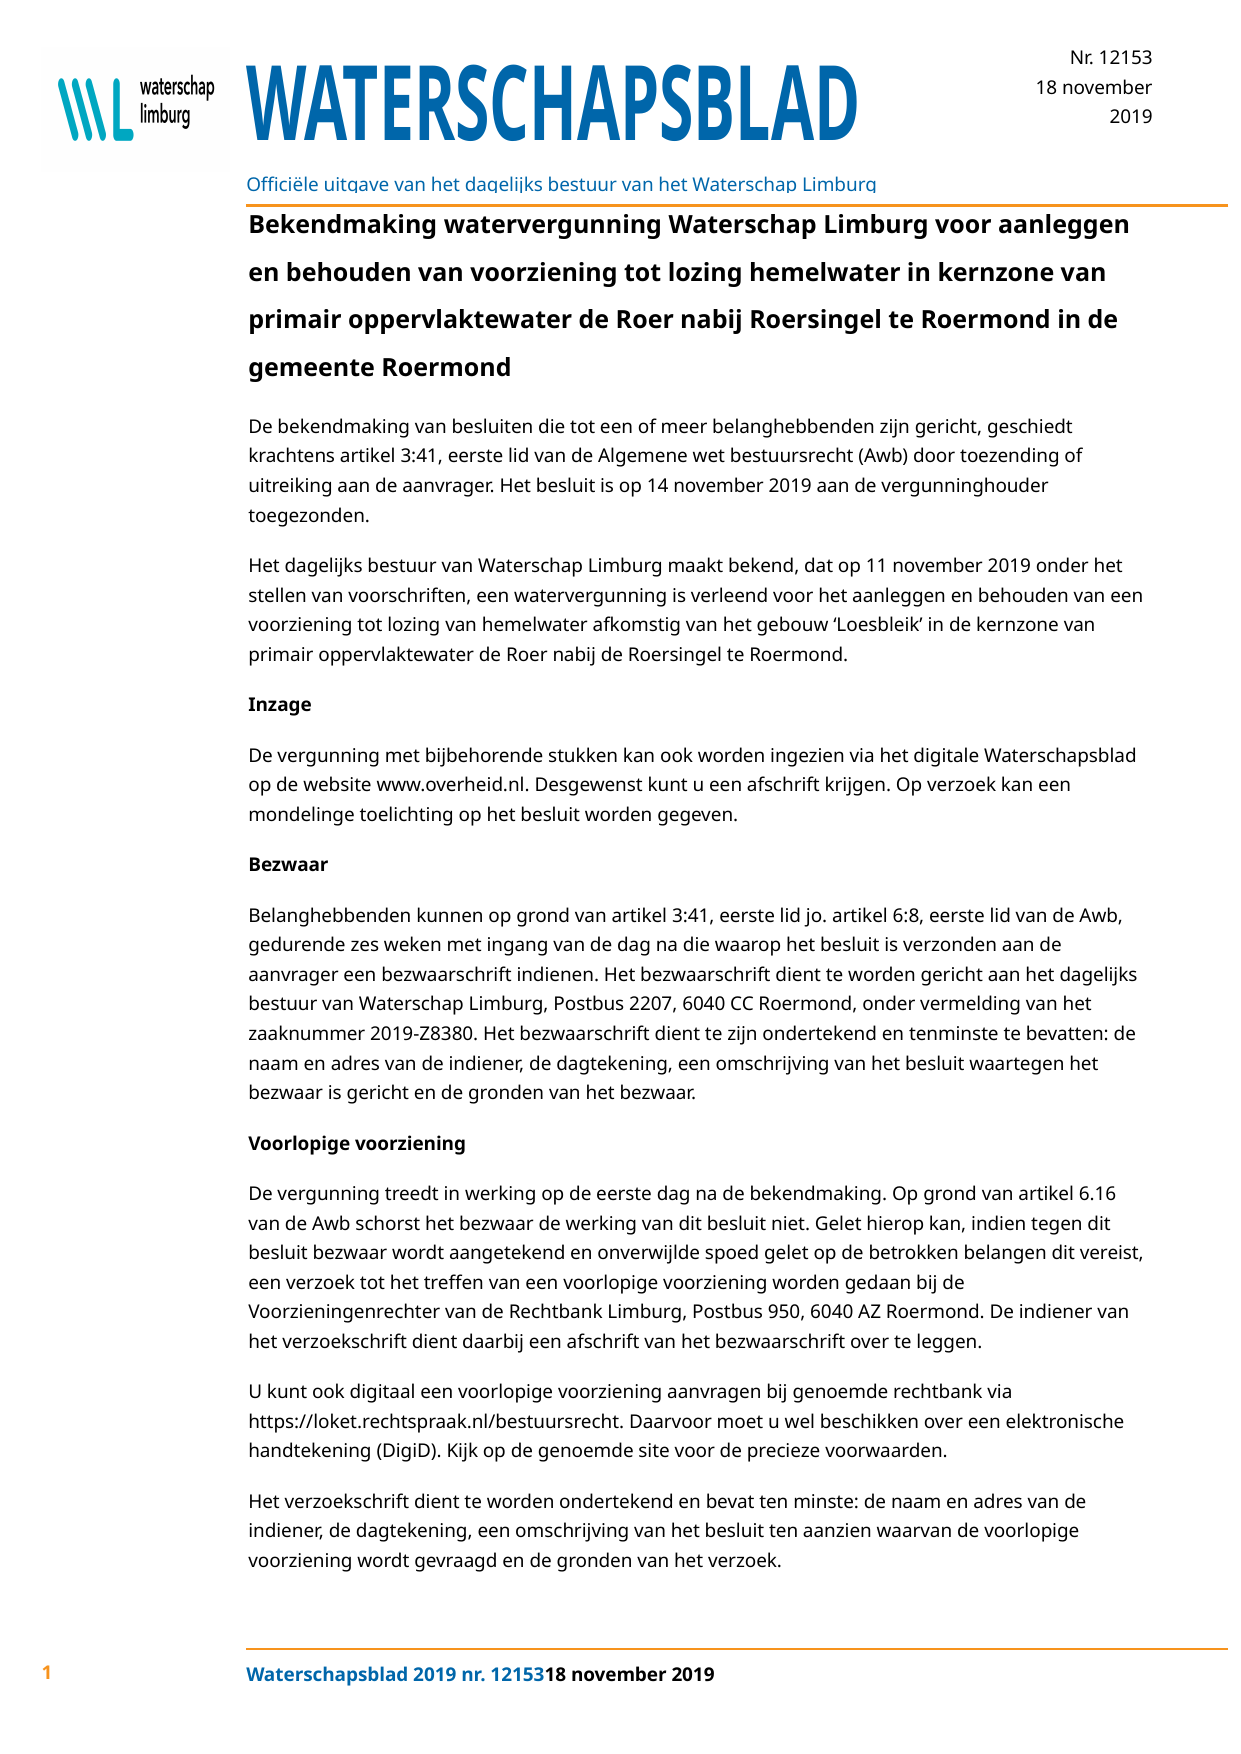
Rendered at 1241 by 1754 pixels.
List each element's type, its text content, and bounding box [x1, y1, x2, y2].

text Het verzoekschrift dient te worden ondertekend en bevat ten minste: de naam en adres van de indiener, de dagtekening, een omschrijving van het besluit ten aanzien waarvan de voorlopige voorziening wordt gevraagd en de gronden van het verzoek. [248, 1488, 1152, 1573]
text Voorlopige voorziening [248, 1130, 1152, 1156]
text De vergunning treedt in werking op de eerste dag na de bekendmaking. Op grond van artikel 6.16 van de Awb schorst het bezwaar de werking van dit besluit niet. Gelet hierop kan, indien tegen dit besluit bezwaar wordt aangetekend en onverwijlde spoed gelet op de betrokken belangen dit vereist, een verzoek tot het treffen van een voorlopige voorziening worden gedaan bij de Voorzieningenrechter van de Rechtbank Limburg, Postbus 950, 6040 AZ Roermond. De indiener van het verzoekschrift dient daarbij een afschrift van het bezwaarschrift over te leggen. [248, 1180, 1152, 1354]
text De bekendmaking van besluiten die tot een of meer belanghebbenden zijn gericht, geschiedt krachtens artikel 3:41, eerste lid van de Algemene wet bestuursrecht (Awb) door toezending of uitreiking aan de aanvrager. Het besluit is op 14 november 2019 aan de vergunninghouder toegezonden. [248, 413, 1152, 528]
text U kunt ook digitaal een voorlopige voorziening aanvragen bij genoemde rechtbank via https://loket.rechtspraak.nl/bestuursrecht. Daarvoor moet u wel beschikken over een elektronische handtekening (DigiD). Kijk op de genoemde site voor de precieze voorwaarden. [248, 1378, 1152, 1463]
text Het dagelijks bestuur van Waterschap Limburg maakt bekend, dat op 11 november 2019 onder het stellen van voorschriften, een watervergunning is verleend voor het aanleggen en behouden van een voorziening tot lozing van hemelwater afkomstig van het gebouw ‘Loesbleik’ in de kernzone van primair oppervlaktewater de Roer nabij de Roersingel te Roermond. [248, 552, 1152, 667]
text De vergunning met bijbehorende stukken kan ook worden ingezien via het digitale Waterschapsblad op de website www.overheid.nl. Desgewenst kunt u een afschrift krijgen. Op verzoek kan een mondelinge toelichting op het besluit worden gegeven. [248, 742, 1152, 827]
text Bezwaar [248, 851, 1152, 877]
text Inzage [248, 691, 1152, 717]
picture [41, 47, 231, 172]
text Belanghebbenden kunnen op grond van artikel 3:41, eerste lid jo. artikel 6:8, eerste lid van de Awb, gedurende zes weken met ingang van de dag na die waarop het besluit is verzonden aan de aanvrager een bezwaarschrift indienen. Het bezwaarschrift dient te worden gericht aan het dagelijks bestuur van Waterschap Limburg, Postbus 2207, 6040 CC Roermond, onder vermelding van het zaaknummer 2019-Z8380. Het bezwaarschrift dient te zijn ondertekend en tenminste te bevatten: de naam en adres van de indiener, de dagtekening, een omschrijving van het besluit waartegen het bezwaar is gericht en de gronden van het bezwaar. [248, 902, 1152, 1105]
text Bekendmaking watervergunning Waterschap Limburg voor aanleggen en behouden van voorziening tot lozing hemelwater in kernzone van primair oppervlaktewater de Roer nabij Roersingel te Roermond in de gemeente Roermond [248, 207, 1152, 384]
